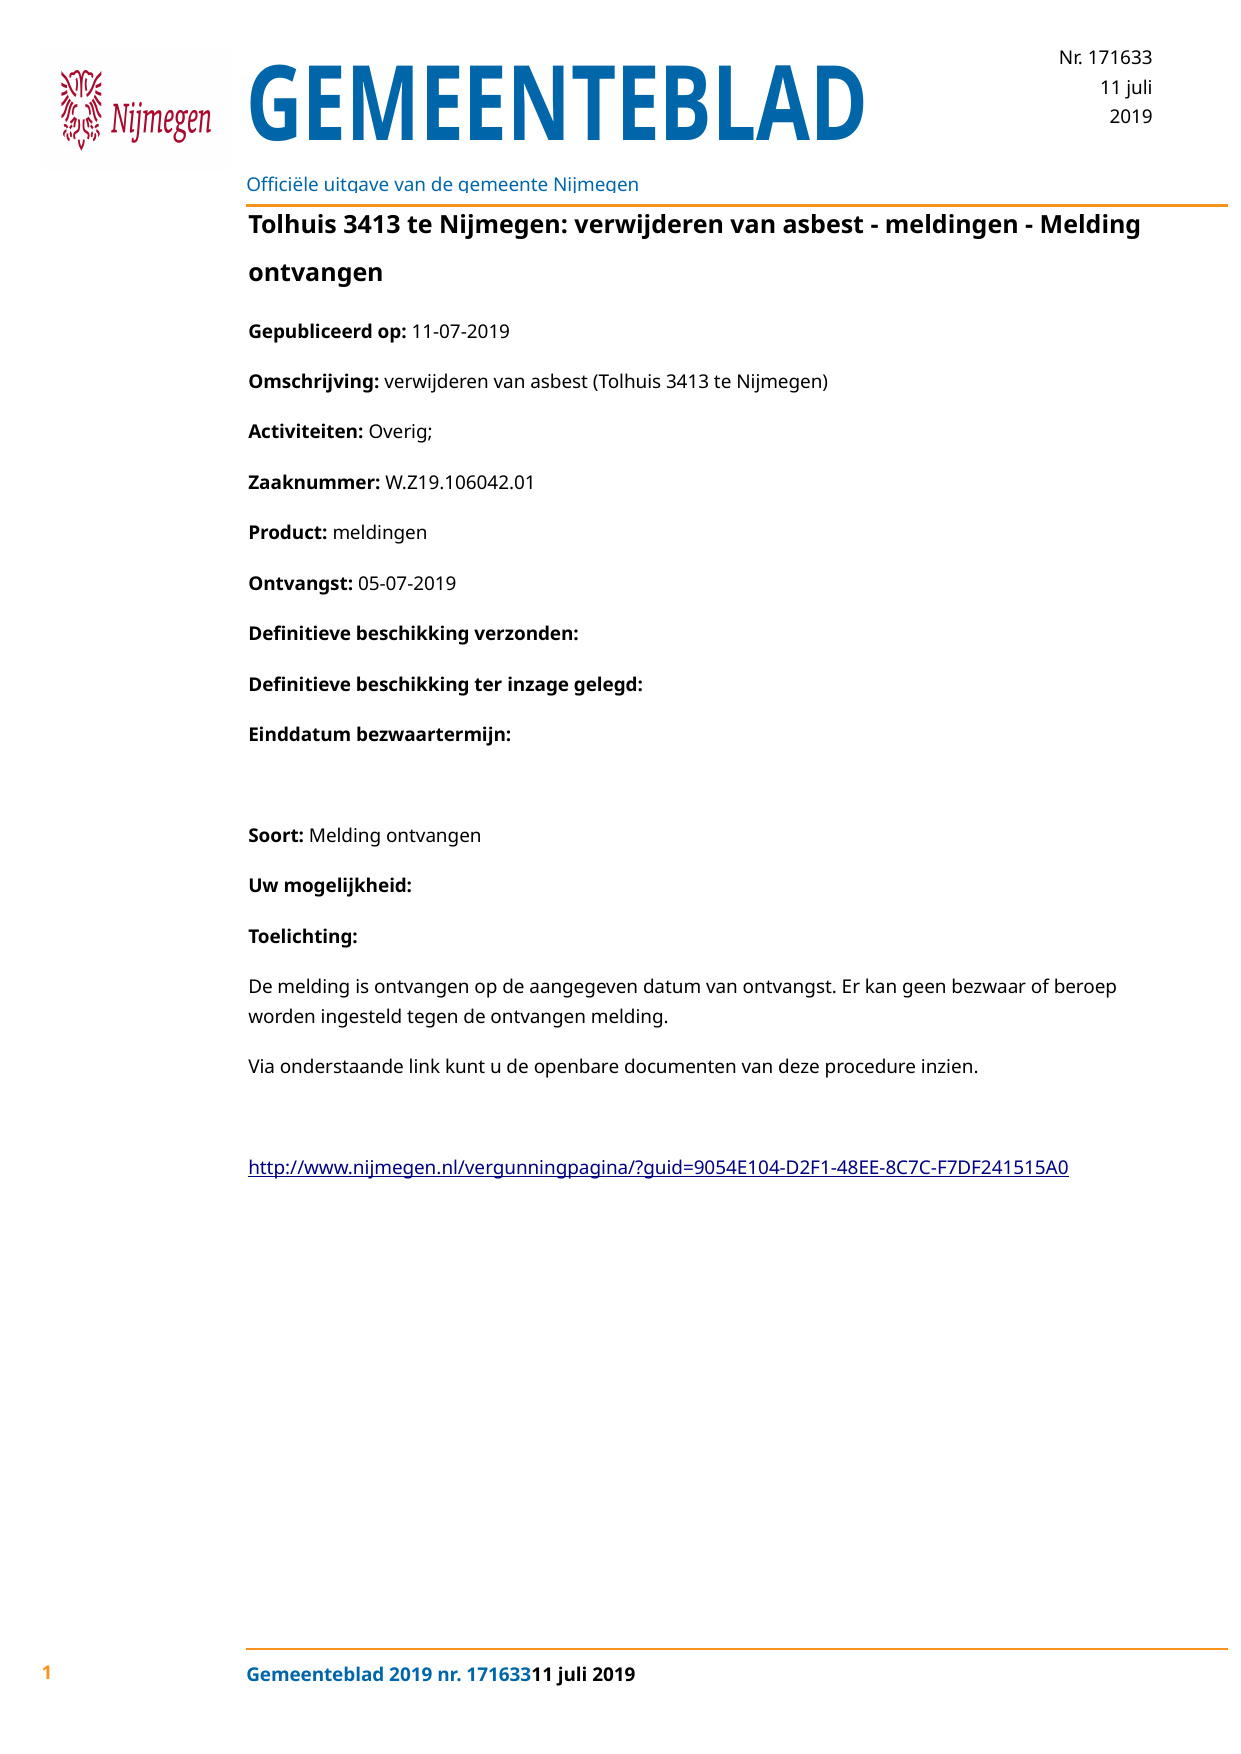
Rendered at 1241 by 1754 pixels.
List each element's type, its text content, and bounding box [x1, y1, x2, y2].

text Zaaknummer: W.Z19.106042.01 [248, 469, 1152, 495]
text Ontvangst: 05-07-2019 [248, 570, 1152, 596]
text Omschrijving: verwijderen van asbest (Tolhuis 3413 te Nijmegen) [248, 368, 1152, 394]
text Gepubliceerd op: 11-07-2019 [248, 318, 1152, 344]
text Definitieve beschikking ter inzage gelegd: [248, 671, 1152, 697]
text Via onderstaande link kunt u de openbare documenten van deze procedure inzien. [248, 1053, 1152, 1079]
text Tolhuis 3413 te Nijmegen: verwijderen van asbest - meldingen - Melding ontvangen [248, 207, 1152, 288]
text Activiteiten: Overig; [248, 419, 1152, 444]
text Product: meldingen [248, 519, 1152, 545]
text Einddatum bezwaartermijn: [248, 721, 1152, 747]
text Definitieve beschikking verzonden: [248, 620, 1152, 646]
picture [41, 47, 231, 172]
text De melding is ontvangen op de aangegeven datum van ontvangst. Er kan geen bezwaar of beroep worden ingesteld tegen de ontvangen melding. [248, 973, 1152, 1029]
text Toelichting: [248, 923, 1152, 949]
text Uw mogelijkheid: [248, 872, 1152, 898]
text Soort: Melding ontvangen [248, 822, 1152, 848]
text http://www.nijmegen.nl/vergunningpagina/?guid=9054E104-D2F1-48EE-8C7C-F7DF241515A0 [248, 1154, 1152, 1180]
